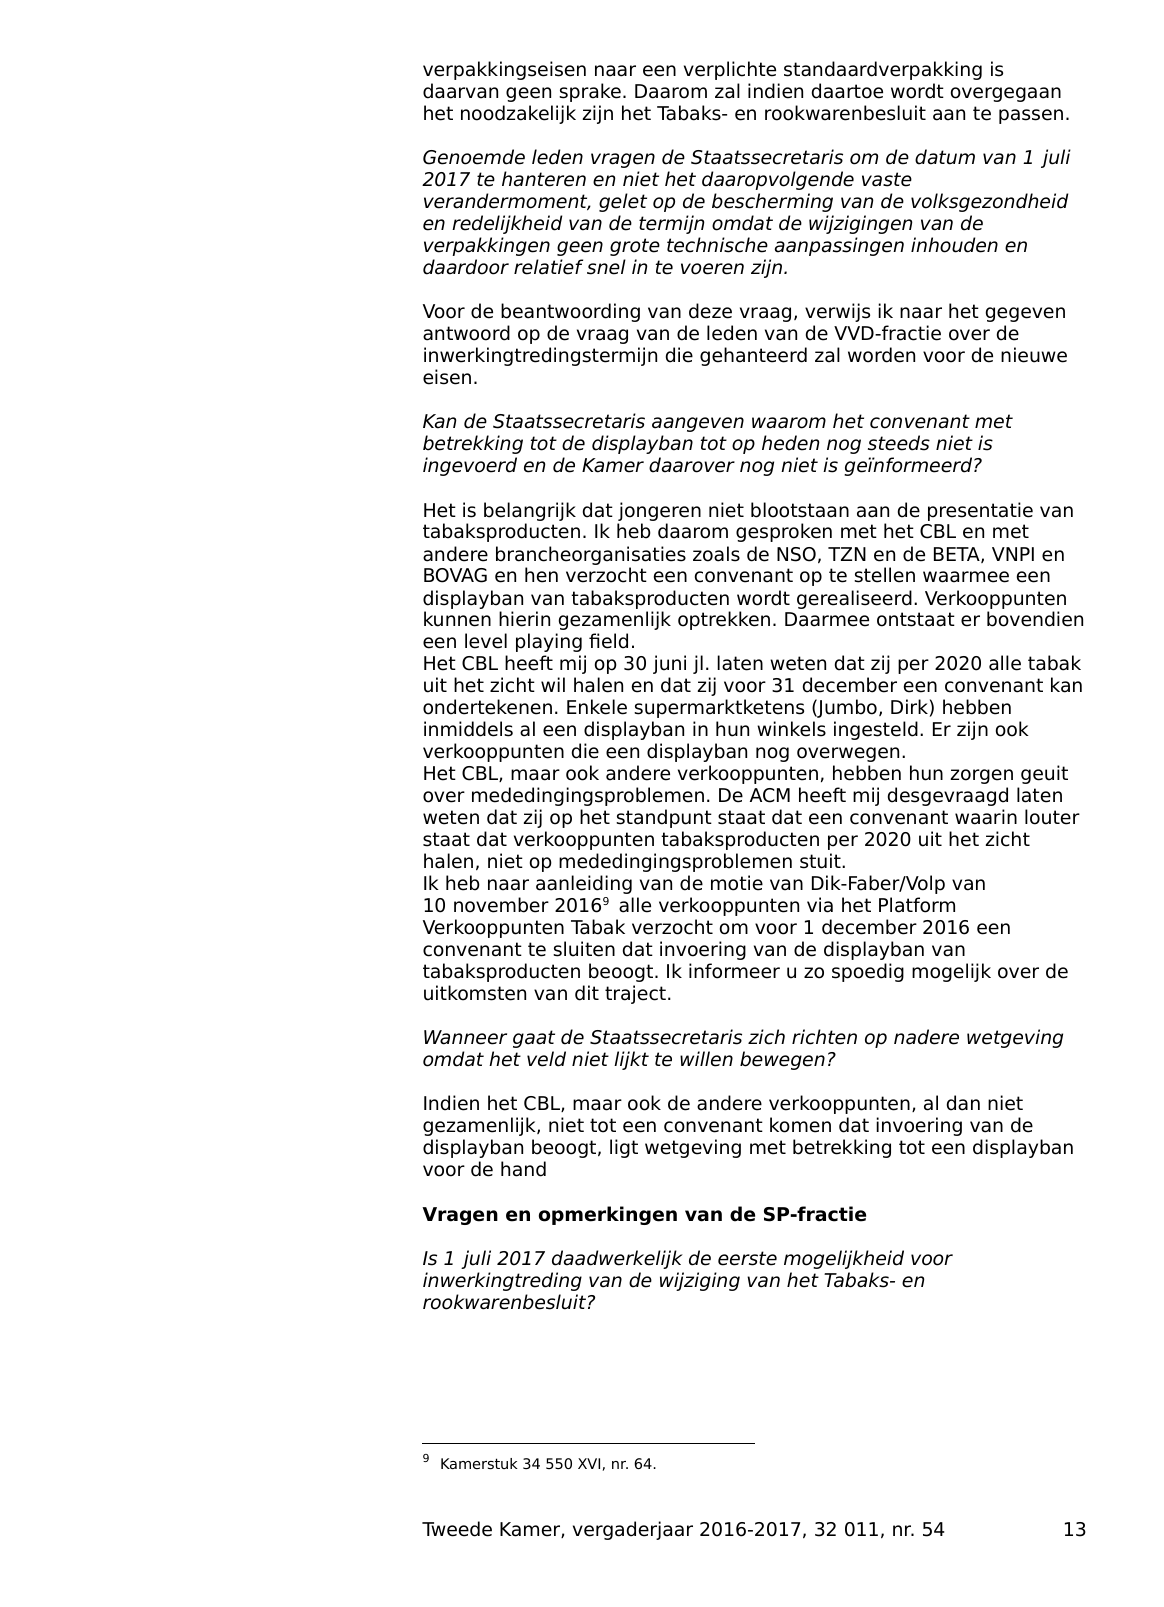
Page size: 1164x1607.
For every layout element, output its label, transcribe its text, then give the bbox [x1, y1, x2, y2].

text Genoemde leden vragen de Staatssecretaris om de datum van 1 juli 2017 te hanteren en niet het daaropvolgende vaste verandermoment, gelet op de bescherming van de volksgezondheid en redelijkheid van de termijn omdat de wijzigingen van de verpakkingen geen grote technische aanpassingen inhouden en daardoor relatief snel in te voeren zijn. [422, 147, 1087, 279]
text Kan de Staatssecretaris aangeven waarom het convenant met betrekking tot de displayban tot op heden nog steeds niet is ingevoerd en de Kamer daarover nog niet is geïnformeerd? [422, 411, 1087, 477]
subtitle Vragen en opmerkingen van de SP-fractie [422, 1203, 1087, 1225]
text Het CBL, maar ook andere verkooppunten, hebben hun zorgen geuit over mededingingsproblemen. De ACM heeft mij desgevraagd laten weten dat zij op het standpunt staat dat een convenant waarin louter staat dat verkooppunten tabaksproducten per 2020 uit het zicht halen, niet op mededingingsproblemen stuit. [422, 763, 1087, 873]
text Wanneer gaat de Staatssecretaris zich richten op nadere wetgeving omdat het veld niet lijkt te willen bewegen? [422, 1027, 1087, 1071]
text Het is belangrijk dat jongeren niet blootstaan aan de presentatie van tabaksproducten. Ik heb daarom gesproken met het CBL en met andere brancheorganisaties zoals de NSO, TZN en de BETA, VNPI en BOVAG en hen verzocht een convenant op te stellen waarmee een displayban van tabaksproducten wordt gerealiseerd. Verkooppunten kunnen hierin gezamenlijk optrekken. Daarmee ontstaat er bovendien een level playing field. [422, 499, 1087, 653]
text Voor de beantwoording van deze vraag, verwijs ik naar het gegeven antwoord op de vraag van de leden van de VVD-fractie over de inwerkingtredingstermijn die gehanteerd zal worden voor de nieuwe eisen. [422, 301, 1087, 389]
text Ik heb naar aanleiding van de motie van Dik-Faber/Volp van 10 november 2016 alle verkooppunten via het Platform Verkooppunten Tabak verzocht om voor 1 december 2016 een convenant te sluiten dat invoering van de displayban van tabaksproducten beoogt. Ik informeer u zo spoedig mogelijk over de uitkomsten van dit traject. [422, 873, 1087, 1005]
text verpakkingseisen naar een verplichte standaardverpakking is daarvan geen sprake. Daarom zal indien daartoe wordt overgegaan het noodzakelijk zijn het Tabaks- en rookwarenbesluit aan te passen. [422, 59, 1087, 125]
text Indien het CBL, maar ook de andere verkooppunten, al dan niet gezamenlijk, niet tot een convenant komen dat invoering van de displayban beoogt, ligt wetgeving met betrekking tot een displayban voor de hand [422, 1093, 1087, 1181]
text Het CBL heeft mij op 30 juni jl. laten weten dat zij per 2020 alle tabak uit het zicht wil halen en dat zij voor 31 december een convenant kan ondertekenen. Enkele supermarktketens (Jumbo, Dirk) hebben inmiddels al een displayban in hun winkels ingesteld. Er zijn ook verkooppunten die een displayban nog overwegen. [422, 653, 1087, 763]
text Is 1 juli 2017 daadwerkelijk de eerste mogelijkheid voor inwerkingtreding van de wijziging van het Tabaks- en rookwarenbesluit? [422, 1248, 1087, 1313]
text Kamerstuk 34 550 XVI, nr. 64. [422, 1452, 1087, 1474]
